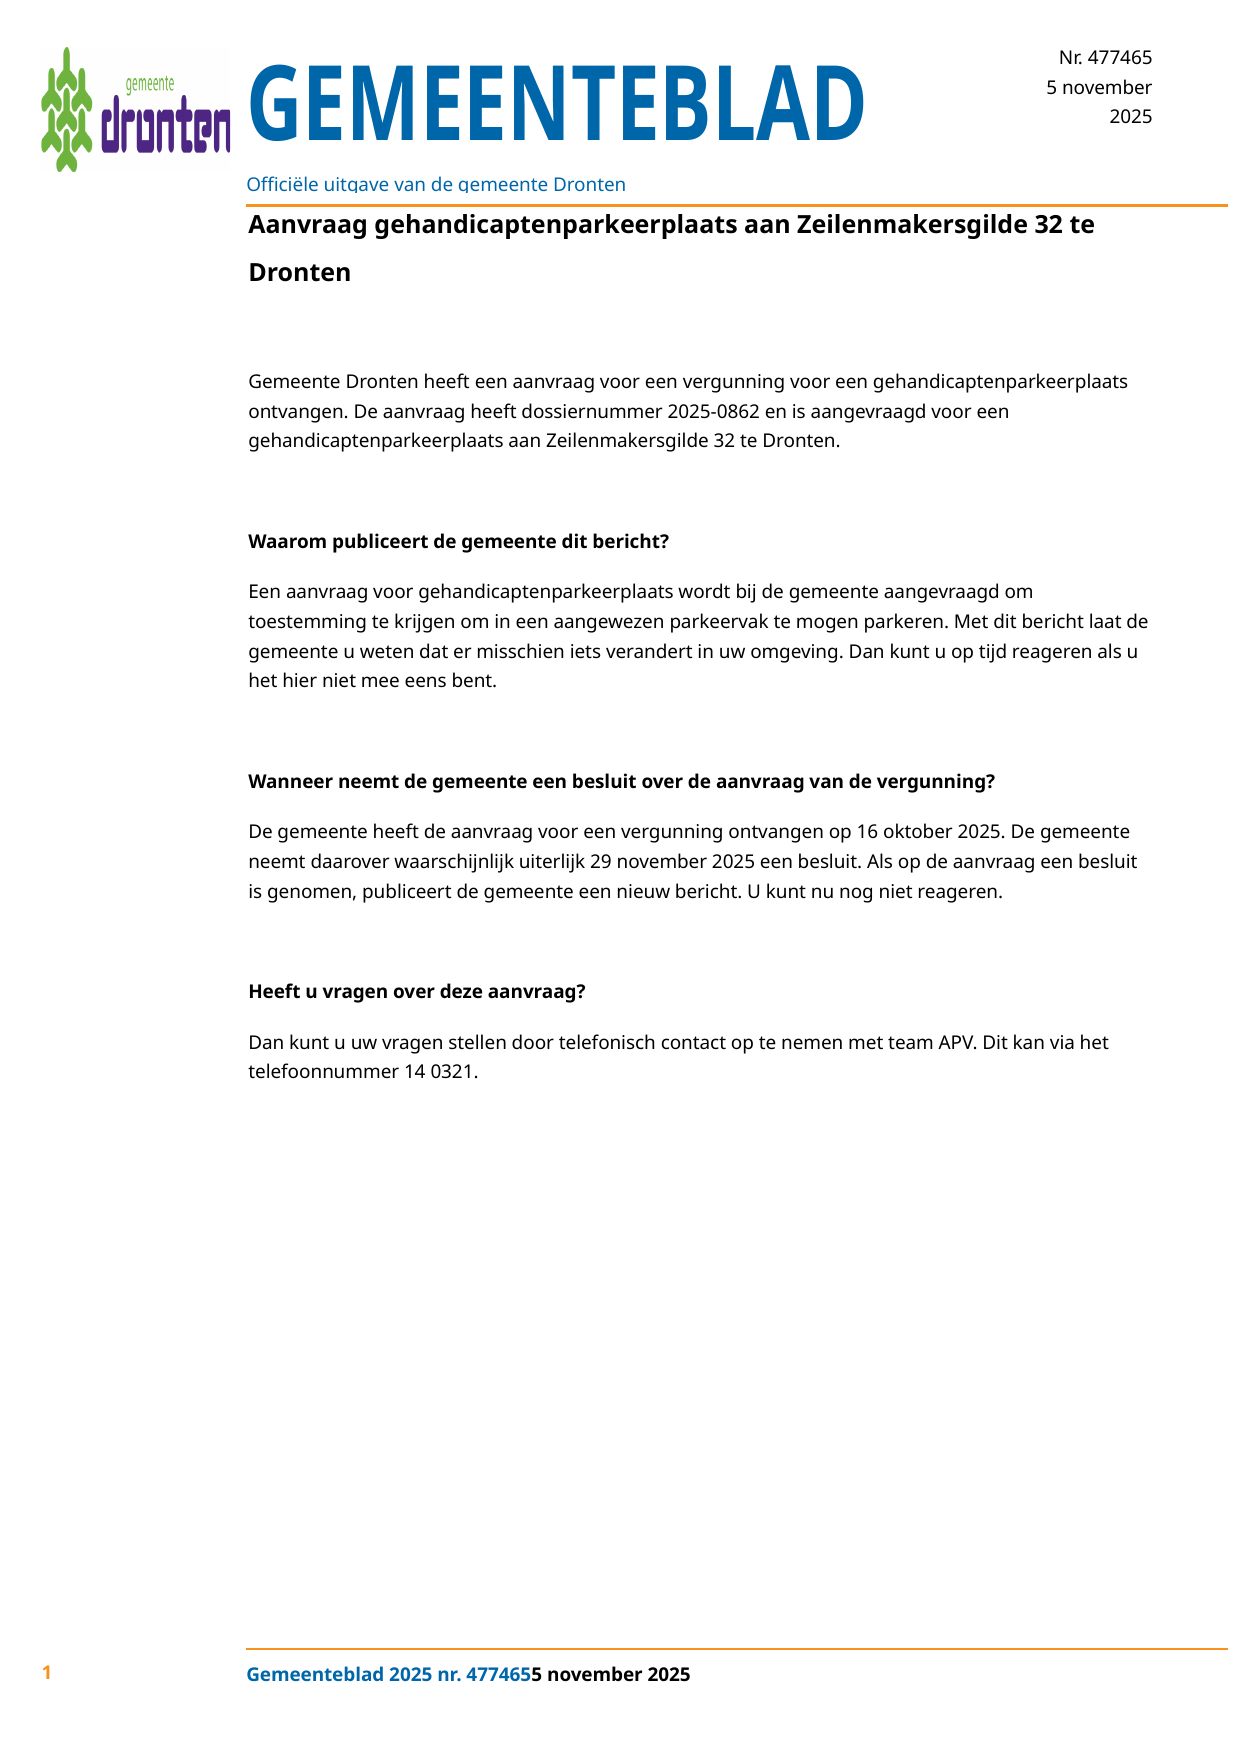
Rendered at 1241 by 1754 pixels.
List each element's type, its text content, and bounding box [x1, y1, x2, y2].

text Heeft u vragen over deze aanvraag? [248, 979, 1152, 1004]
text Dan kunt u uw vragen stellen door telefonisch contact op te nemen met team APV. Dit kan via het telefoonnummer 14 0321. [248, 1029, 1152, 1084]
text Een aanvraag voor gehandicaptenparkeerplaats wordt bij de gemeente aangevraagd om toestemming te krijgen om in een aangewezen parkeervak te mogen parkeren. Met dit bericht laat de gemeente u weten dat er misschien iets verandert in uw omgeving. Dan kunt u op tijd reageren als u het hier niet mee eens bent. [248, 579, 1152, 693]
text Aanvraag gehandicaptenparkeerplaats aan Zeilenmakersgilde 32 te Dronten [248, 207, 1152, 288]
picture [41, 47, 231, 172]
text Wanneer neemt de gemeente een besluit over de aanvraag van de vergunning? [248, 768, 1152, 794]
text De gemeente heeft de aanvraag voor een vergunning ontvangen op 16 oktober 2025. De gemeente neemt daarover waarschijnlijk uiterlijk 29 november 2025 een besluit. Als op de aanvraag een besluit is genomen, publiceert de gemeente een nieuw bericht. U kunt nu nog niet reageren. [248, 819, 1152, 904]
text Waarom publiceert de gemeente dit bericht? [248, 528, 1152, 554]
text Gemeente Dronten heeft een aanvraag voor een vergunning voor een gehandicaptenparkeerplaats ontvangen. De aanvraag heeft dossiernummer 2025-0862 en is aangevraagd voor een gehandicaptenparkeerplaats aan Zeilenmakersgilde 32 te Dronten. [248, 368, 1152, 453]
